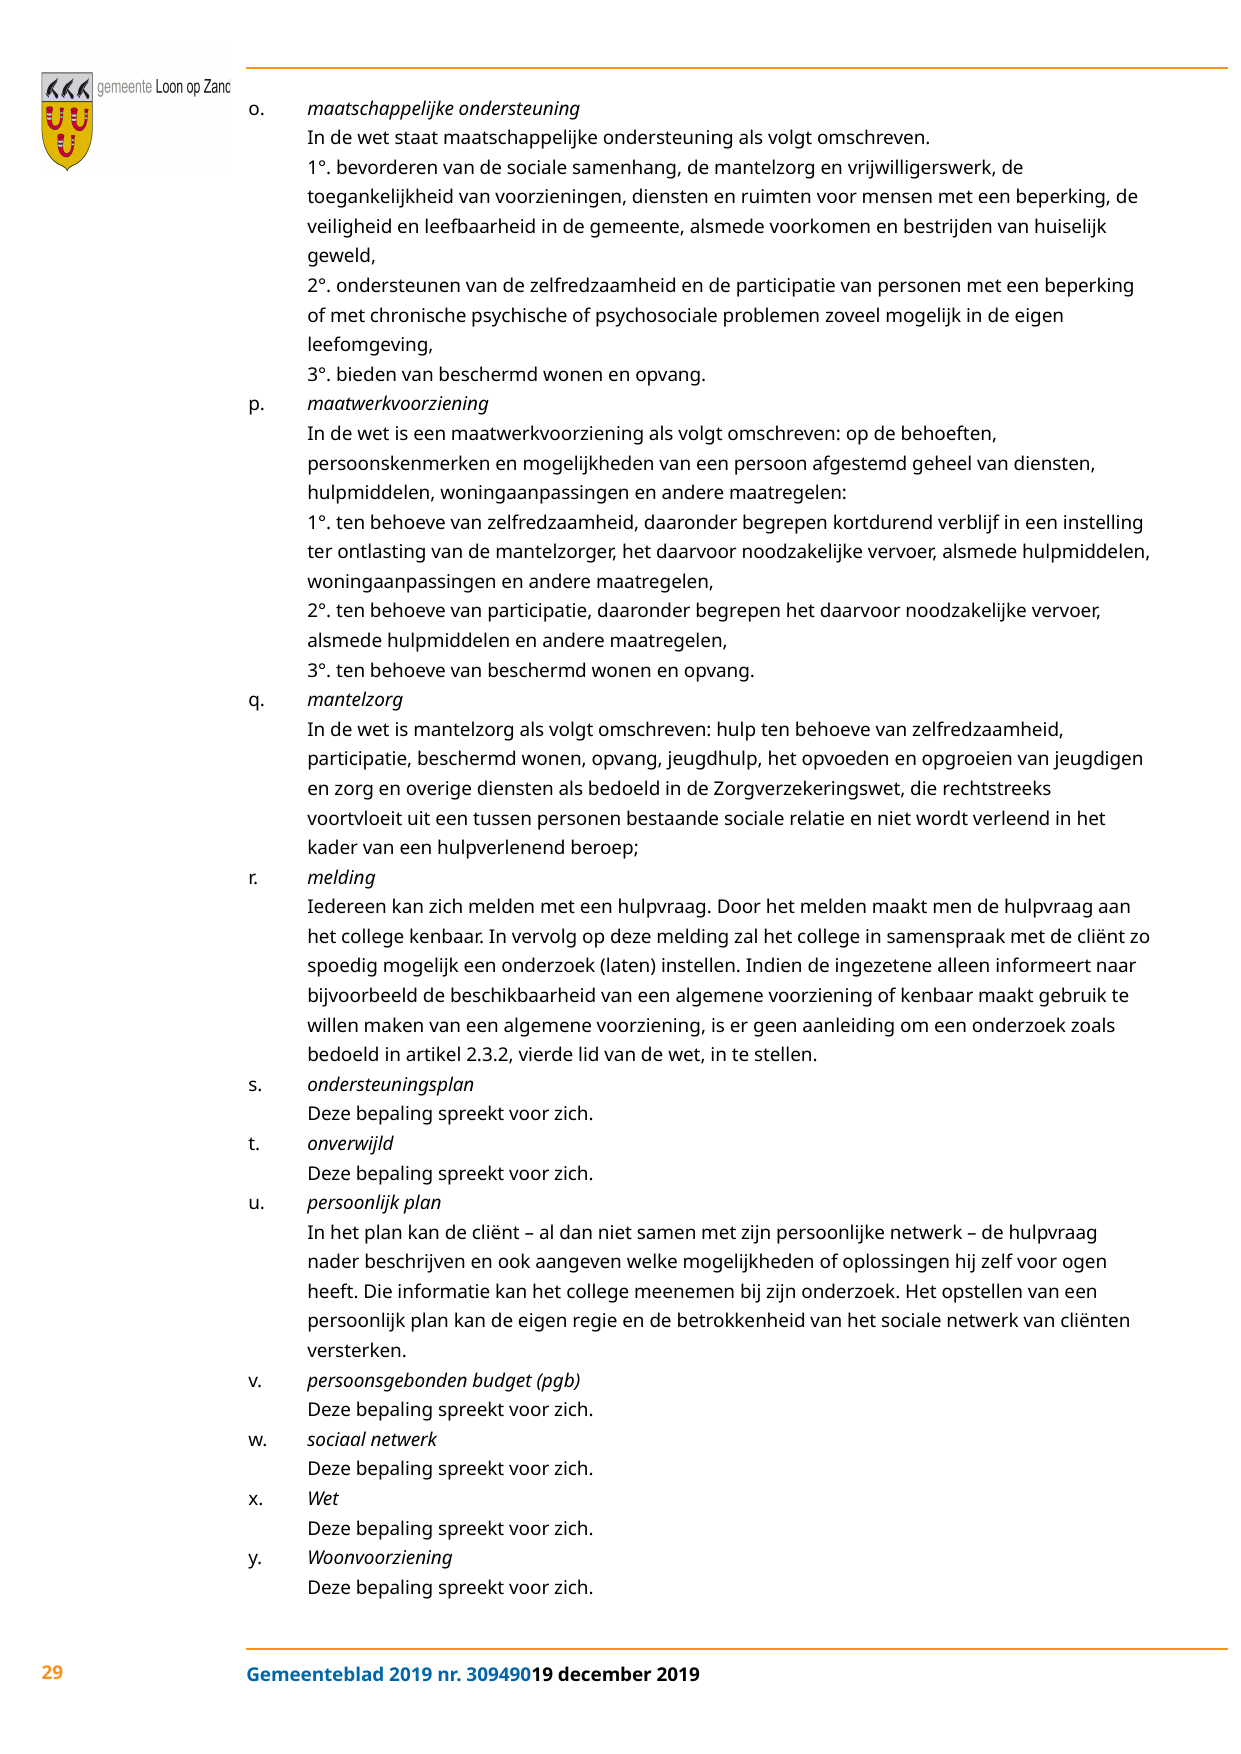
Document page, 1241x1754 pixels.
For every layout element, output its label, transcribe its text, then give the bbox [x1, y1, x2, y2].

list Deze bepaling spreekt voor zich. [248, 1101, 1152, 1126]
list 3°. ten behoeve van beschermd wonen en opvang. [248, 657, 1152, 683]
list Deze bepaling spreekt voor zich. [248, 1574, 1152, 1600]
list onverwijld [248, 1130, 1152, 1156]
list Wet [248, 1485, 1152, 1511]
list Deze bepaling spreekt voor zich. [248, 1515, 1152, 1541]
list 1°. ten behoeve van zelfredzaamheid, daaronder begrepen kortdurend verblijf in een instelling ter ontlasting van de mantelzorger, het daarvoor noodzakelijke vervoer, alsmede hulpmiddelen, woningaanpassingen en andere maatregelen, [248, 509, 1152, 594]
list maatwerkvoorziening [248, 391, 1152, 416]
list Deze bepaling spreekt voor zich. [248, 1396, 1152, 1422]
list melding [248, 864, 1152, 890]
list ondersteuningsplan [248, 1071, 1152, 1097]
list 1°. bevorderen van de sociale samenhang, de mantelzorg en vrijwilligerswerk, de toegankelijkheid van voorzieningen, diensten en ruimten voor mensen met een beperking, de veiligheid en leefbaarheid in de gemeente, alsmede voorkomen en bestrijden van huiselijk geweld, [248, 154, 1152, 268]
list sociaal netwerk [248, 1426, 1152, 1452]
list Iedereen kan zich melden met een hulpvraag. Door het melden maakt men de hulpvraag aan het college kenbaar. In vervolg op deze melding zal het college in samenspraak met de cliënt zo spoedig mogelijk een onderzoek (laten) instellen. Indien de ingezetene alleen informeert naar bijvoorbeeld de beschikbaarheid van een algemene voorziening of kenbaar maakt gebruik te willen maken van een algemene voorziening, is er geen aanleiding om een onderzoek zoals bedoeld in artikel 2.3.2, vierde lid van de wet, in te stellen. [248, 893, 1152, 1067]
list In het plan kan de cliënt – al dan niet samen met zijn persoonlijke netwerk – de hulpvraag nader beschrijven en ook aangeven welke mogelijkheden of oplossingen hij zelf voor ogen heeft. Die informatie kan het college meenemen bij zijn onderzoek. Het opstellen van een persoonlijk plan kan de eigen regie en de betrokkenheid van het sociale netwerk van cliënten versterken. [248, 1219, 1152, 1363]
picture [41, 47, 231, 172]
list mantelzorg [248, 686, 1152, 712]
list Deze bepaling spreekt voor zich. [248, 1160, 1152, 1186]
list 3°. bieden van beschermd wonen en opvang. [248, 361, 1152, 387]
list In de wet is een maatwerkvoorziening als volgt omschreven: op de behoeften, persoonskenmerken en mogelijkheden van een persoon afgestemd geheel van diensten, hulpmiddelen, woningaanpassingen en andere maatregelen: [248, 420, 1152, 505]
list Woonvoorziening [248, 1544, 1152, 1570]
list In de wet staat maatschappelijke ondersteuning als volgt omschreven. [248, 124, 1152, 150]
list In de wet is mantelzorg als volgt omschreven: hulp ten behoeve van zelfredzaamheid, participatie, beschermd wonen, opvang, jeugdhulp, het opvoeden en opgroeien van jeugdigen en zorg en overige diensten als bedoeld in de Zorgverzekeringswet, die rechtstreeks voortvloeit uit een tussen personen bestaande sociale relatie en niet wordt verleend in het kader van een hulpverlenend beroep; [248, 716, 1152, 860]
list persoonsgebonden budget (pgb) [248, 1367, 1152, 1393]
list maatschappelijke ondersteuning [248, 95, 1152, 121]
list Deze bepaling spreekt voor zich. [248, 1456, 1152, 1481]
list 2°. ten behoeve van participatie, daaronder begrepen het daarvoor noodzakelijke vervoer, alsmede hulpmiddelen en andere maatregelen, [248, 598, 1152, 653]
list 2°. ondersteunen van de zelfredzaamheid en de participatie van personen met een beperking of met chronische psychische of psychosociale problemen zoveel mogelijk in de eigen leefomgeving, [248, 272, 1152, 357]
list persoonlijk plan [248, 1189, 1152, 1215]
